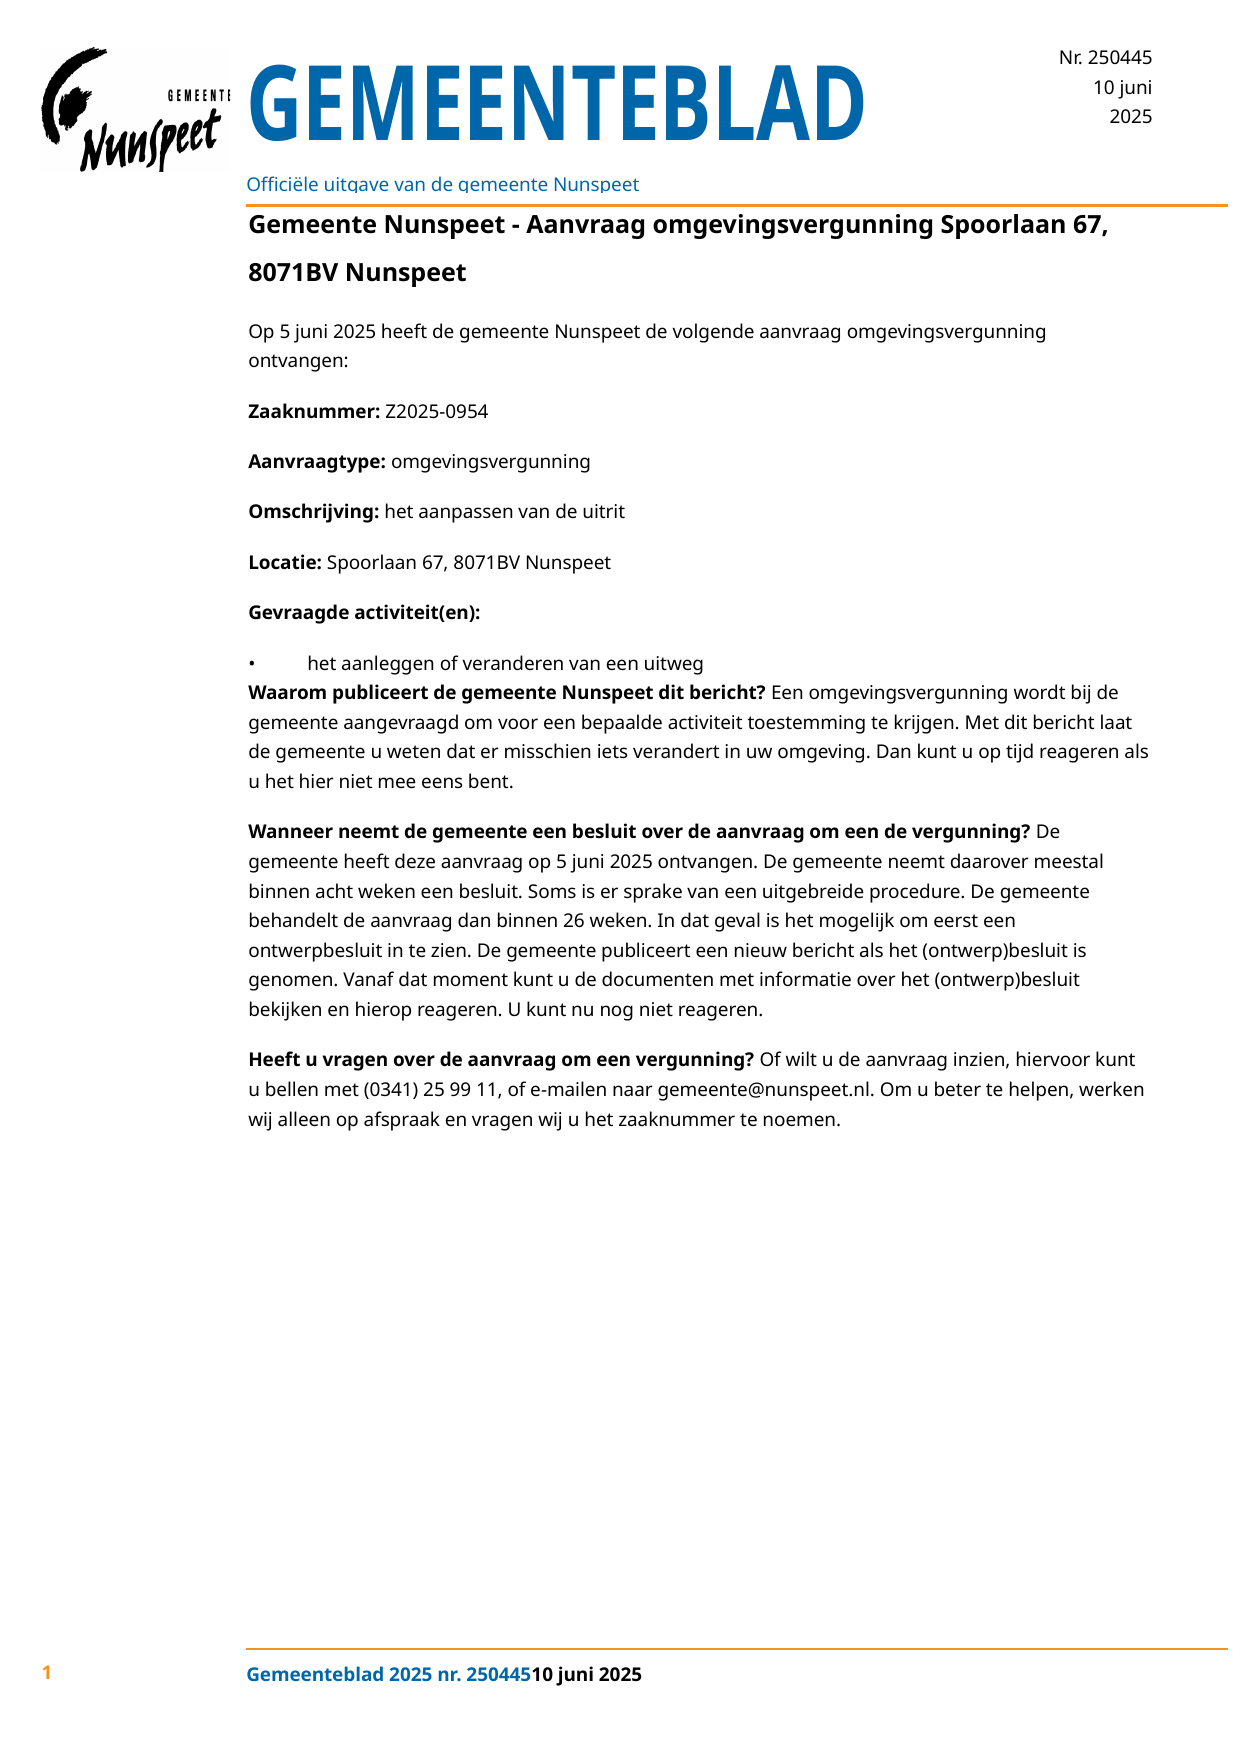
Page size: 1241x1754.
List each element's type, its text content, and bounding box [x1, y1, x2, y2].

list het aanleggen of veranderen van een uitweg [248, 650, 1152, 676]
text Locatie: Spoorlaan 67, 8071BV Nunspeet [248, 549, 1152, 575]
text Gemeente Nunspeet - Aanvraag omgevingsvergunning Spoorlaan 67, 8071BV Nunspeet [248, 207, 1152, 288]
text Gevraagde activiteit(en): [248, 599, 1152, 625]
text Waarom publiceert de gemeente Nunspeet dit bericht? Een omgevingsvergunning wordt bij de gemeente aangevraagd om voor een bepaalde activiteit toestemming te krijgen. Met dit bericht laat de gemeente u weten dat er misschien iets verandert in uw omgeving. Dan kunt u op tijd reageren als u het hier niet mee eens bent. [248, 679, 1152, 794]
text Op 5 juni 2025 heeft de gemeente Nunspeet de volgende aanvraag omgevingsvergunning ontvangen: [248, 318, 1152, 373]
picture [41, 47, 231, 172]
text Aanvraagtype: omgevingsvergunning [248, 448, 1152, 474]
text Zaaknummer: Z2025-0954 [248, 398, 1152, 424]
text Wanneer neemt de gemeente een besluit over de aanvraag om een de vergunning? De gemeente heeft deze aanvraag op 5 juni 2025 ontvangen. De gemeente neemt daarover meestal binnen acht weken een besluit. Soms is er sprake van een uitgebreide procedure. De gemeente behandelt de aanvraag dan binnen 26 weken. In dat geval is het mogelijk om eerst een ontwerpbesluit in te zien. De gemeente publiceert een nieuw bericht als het (ontwerp)besluit is genomen. Vanaf dat moment kunt u de documenten met informatie over het (ontwerp)besluit bekijken en hierop reageren. U kunt nu nog niet reageren. [248, 819, 1152, 1022]
text Heeft u vragen over de aanvraag om een vergunning? Of wilt u de aanvraag inzien, hiervoor kunt u bellen met (0341) 25 99 11, of e-mailen naar gemeente@nunspeet.nl. Om u beter te helpen, werken wij alleen op afspraak en vragen wij u het zaaknummer te noemen. [248, 1047, 1152, 1132]
text Omschrijving: het aanpassen van de uitrit [248, 499, 1152, 524]
